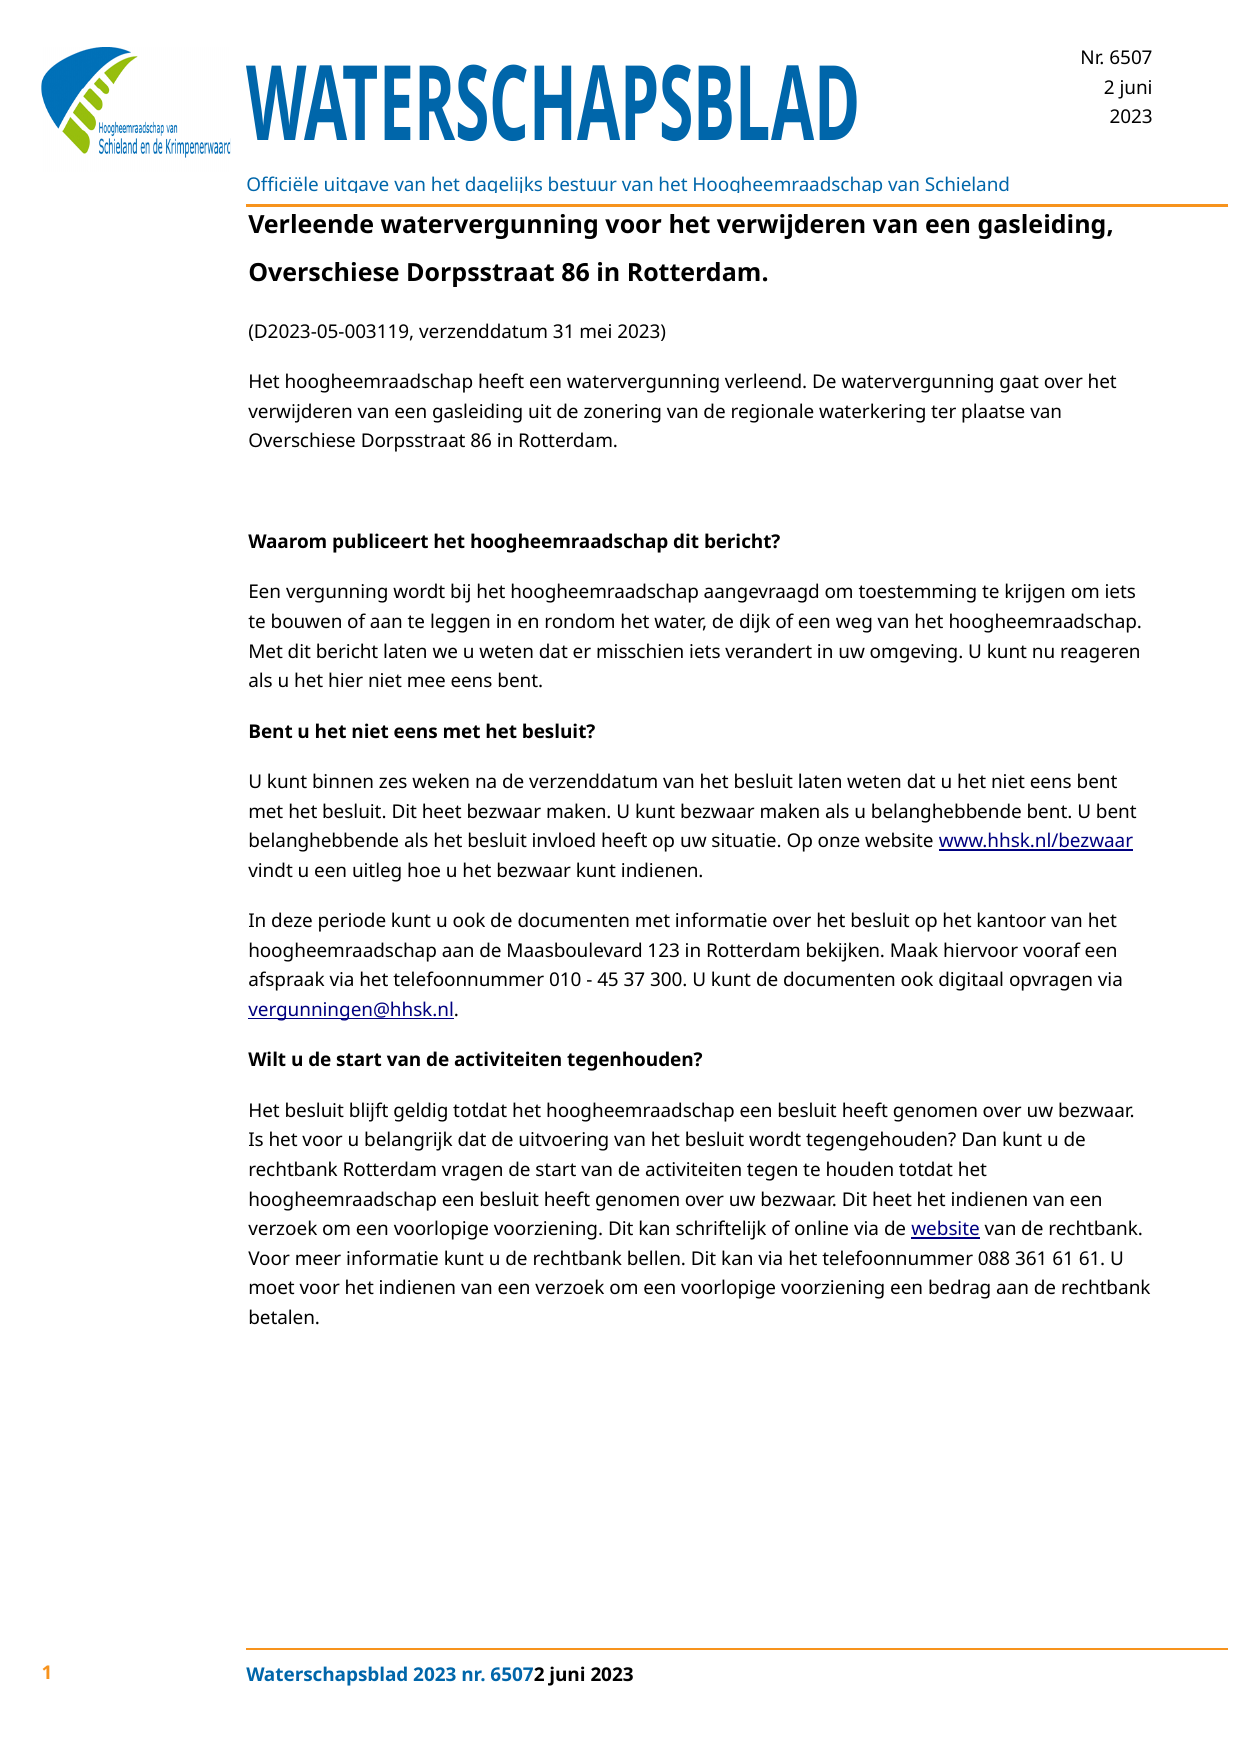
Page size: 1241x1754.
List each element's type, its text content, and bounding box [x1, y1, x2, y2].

text Verleende watervergunning voor het verwijderen van een gasleiding, Overschiese Dorpsstraat 86 in Rotterdam. [248, 207, 1152, 288]
text Waarom publiceert het hoogheemraadschap dit bericht? [248, 528, 1152, 554]
text Bent u het niet eens met het besluit? [248, 718, 1152, 744]
text Wilt u de start van de activiteiten tegenhouden? [248, 1047, 1152, 1072]
text (D2023-05-003119, verzenddatum 31 mei 2023) [248, 318, 1152, 344]
text In deze periode kunt u ook de documenten met informatie over het besluit op het kantoor van het hoogheemraadschap aan de Maasboulevard 123 in Rotterdam bekijken. Maak hiervoor vooraf een afspraak via het telefoonnummer 010 - 45 37 300. U kunt de documenten ook digitaal opvragen via vergunningen@hhsk.nl. [248, 907, 1152, 1022]
picture [41, 47, 231, 172]
text U kunt binnen zes weken na de verzenddatum van het besluit laten weten dat u het niet eens bent met het besluit. Dit heet bezwaar maken. U kunt bezwaar maken als u belanghebbende bent. U bent belanghebbende als het besluit invloed heeft op uw situatie. Op onze website www.hhsk.nl/bezwaar vindt u een uitleg hoe u het bezwaar kunt indienen. [248, 768, 1152, 883]
text Het hoogheemraadschap heeft een watervergunning verleend. De watervergunning gaat over het verwijderen van een gasleiding uit de zonering van de regionale waterkering ter plaatse van Overschiese Dorpsstraat 86 in Rotterdam. [248, 368, 1152, 453]
text Een vergunning wordt bij het hoogheemraadschap aangevraagd om toestemming te krijgen om iets te bouwen of aan te leggen in en rondom het water, de dijk of een weg van het hoogheemraadschap. Met dit bericht laten we u weten dat er misschien iets verandert in uw omgeving. U kunt nu reageren als u het hier niet mee eens bent. [248, 579, 1152, 693]
text Het besluit blijft geldig totdat het hoogheemraadschap een besluit heeft genomen over uw bezwaar. Is het voor u belangrijk dat de uitvoering van het besluit wordt tegengehouden? Dan kunt u de rechtbank Rotterdam vragen de start van de activiteiten tegen te houden totdat het hoogheemraadschap een besluit heeft genomen over uw bezwaar. Dit heet het indienen van een verzoek om een voorlopige voorziening. Dit kan schriftelijk of online via de website van de rechtbank. Voor meer informatie kunt u de rechtbank bellen. Dit kan via het telefoonnummer 088 361 61 61. U moet voor het indienen van een verzoek om een voorlopige voorziening een bedrag aan de rechtbank betalen. [248, 1097, 1152, 1330]
